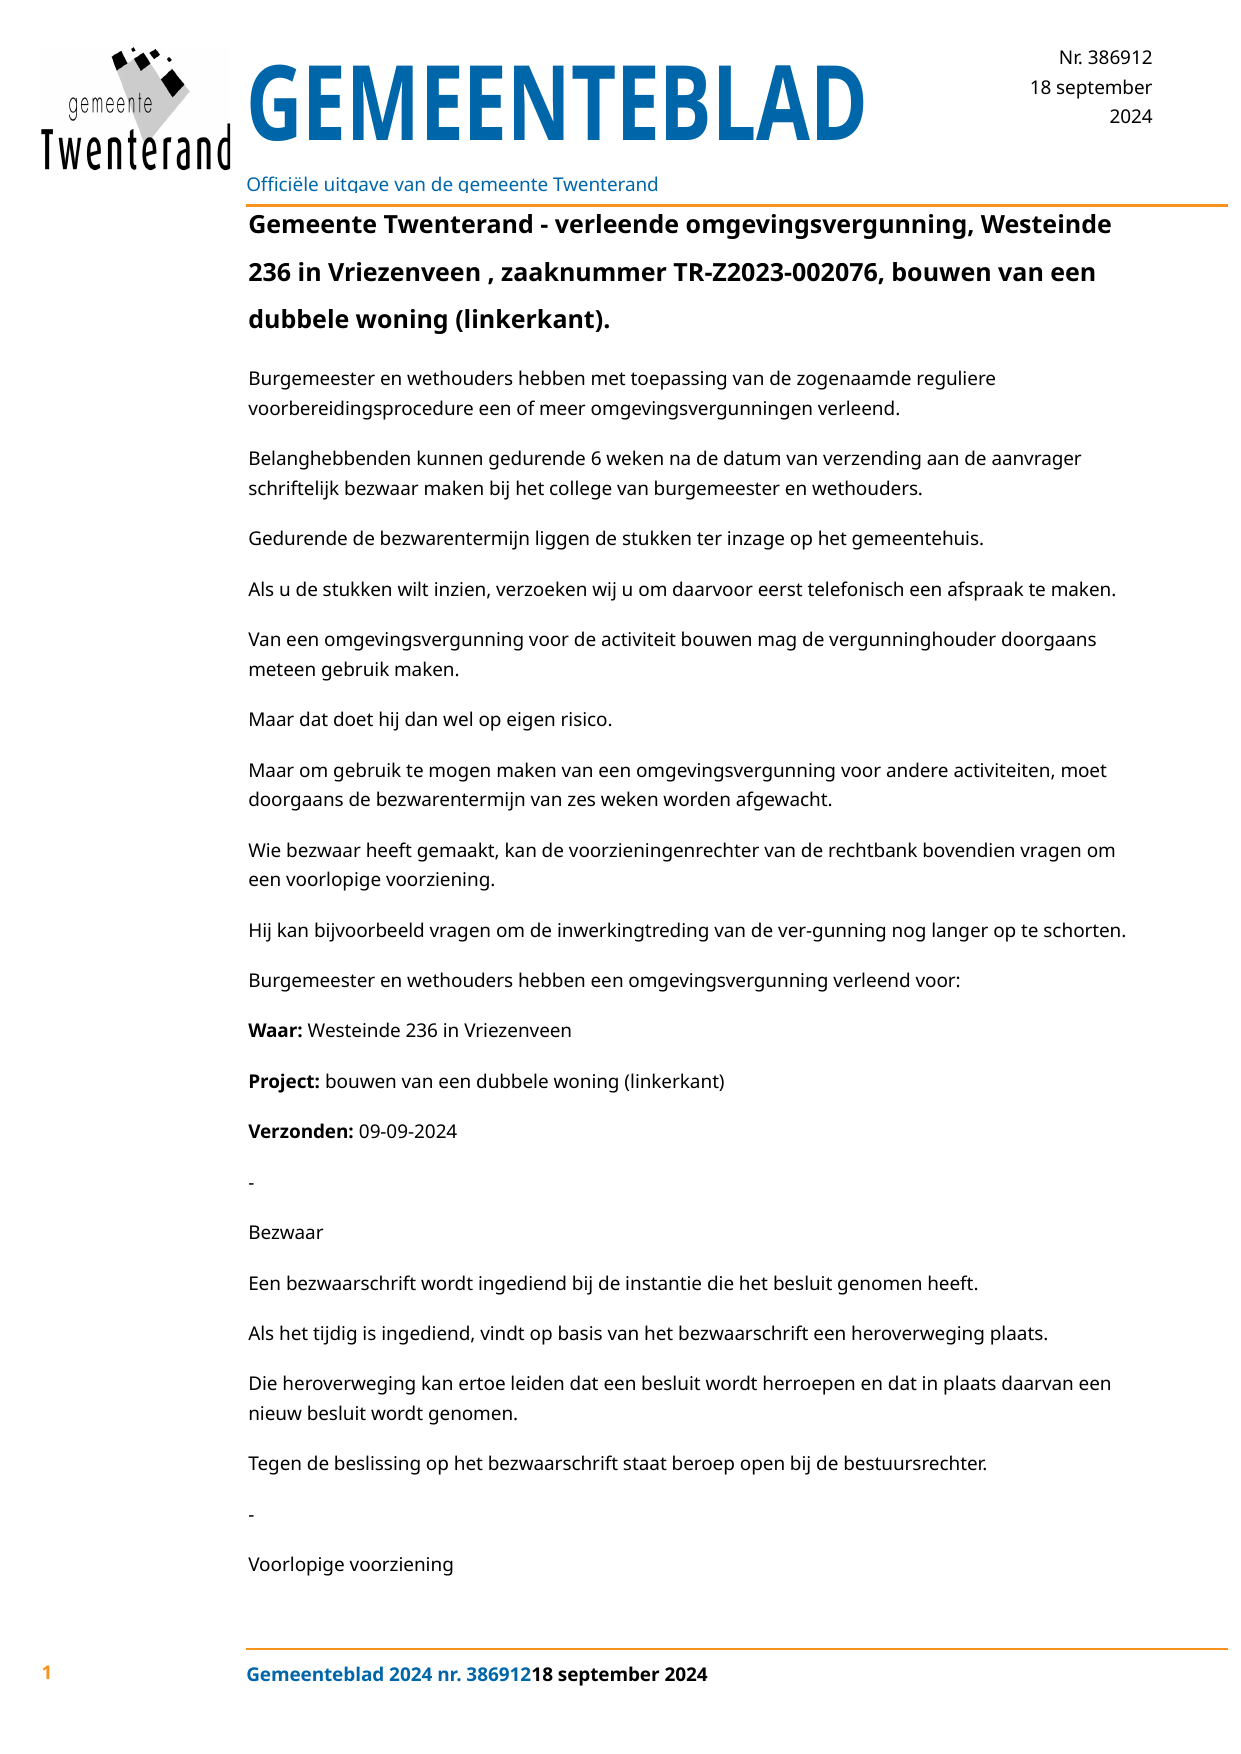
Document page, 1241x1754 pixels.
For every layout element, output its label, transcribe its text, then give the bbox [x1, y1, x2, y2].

text Burgemeester en wethouders hebben een omgevingsvergunning verleend voor: [248, 967, 1152, 993]
text Gedurende de bezwarentermijn liggen de stukken ter inzage op het gemeentehuis. [248, 526, 1152, 551]
text Maar dat doet hij dan wel op eigen risico. [248, 706, 1152, 732]
picture [41, 47, 231, 172]
text Tegen de beslissing op het bezwaarschrift staat beroep open bij de bestuursrechter. [248, 1451, 1152, 1476]
text Hij kan bijvoorbeeld vragen om de inwerkingtreding van de ver-gunning nog langer op te schorten. [248, 917, 1152, 942]
text Belanghebbenden kunnen gedurende 6 weken na de datum van verzending aan de aanvrager schriftelijk bezwaar maken bij het college van burgemeester en wethouders. [248, 446, 1152, 501]
text Voorlopige voorziening [248, 1551, 1152, 1577]
text Gemeente Twenterand - verleende omgevingsvergunning, Westeinde 236 in Vriezenveen , zaaknummer TR-Z2023-002076, bouwen van een dubbele woning (linkerkant). [248, 207, 1152, 336]
text Verzonden: 09-09-2024 [248, 1118, 1152, 1144]
text - [248, 1169, 1152, 1194]
text Wie bezwaar heeft gemaakt, kan de voorzieningenrechter van de rechtbank bovendien vragen om een voorlopige voorziening. [248, 837, 1152, 892]
text Een bezwaarschrift wordt ingediend bij de instantie die het besluit genomen heeft. [248, 1270, 1152, 1295]
text Van een omgevingsvergunning voor de activiteit bouwen mag de vergunninghouder doorgaans meteen gebruik maken. [248, 626, 1152, 682]
text Bezwaar [248, 1219, 1152, 1245]
text Maar om gebruik te mogen maken van een omgevingsvergunning voor andere activiteiten, moet doorgaans de bezwarentermijn van zes weken worden afgewacht. [248, 757, 1152, 812]
text Project: bouwen van een dubbele woning (linkerkant) [248, 1068, 1152, 1094]
text Als het tijdig is ingediend, vindt op basis van het bezwaarschrift een heroverweging plaats. [248, 1320, 1152, 1346]
text - [248, 1501, 1152, 1527]
text Die heroverweging kan ertoe leiden dat een besluit wordt herroepen en dat in plaats daarvan een nieuw besluit wordt genomen. [248, 1371, 1152, 1426]
text Burgemeester en wethouders hebben met toepassing van de zogenaamde reguliere voorbereidingsprocedure een of meer omgevingsvergunningen verleend. [248, 366, 1152, 421]
text Waar: Westeinde 236 in Vriezenveen [248, 1018, 1152, 1043]
text Als u de stukken wilt inzien, verzoeken wij u om daarvoor eerst telefonisch een afspraak te maken. [248, 576, 1152, 602]
